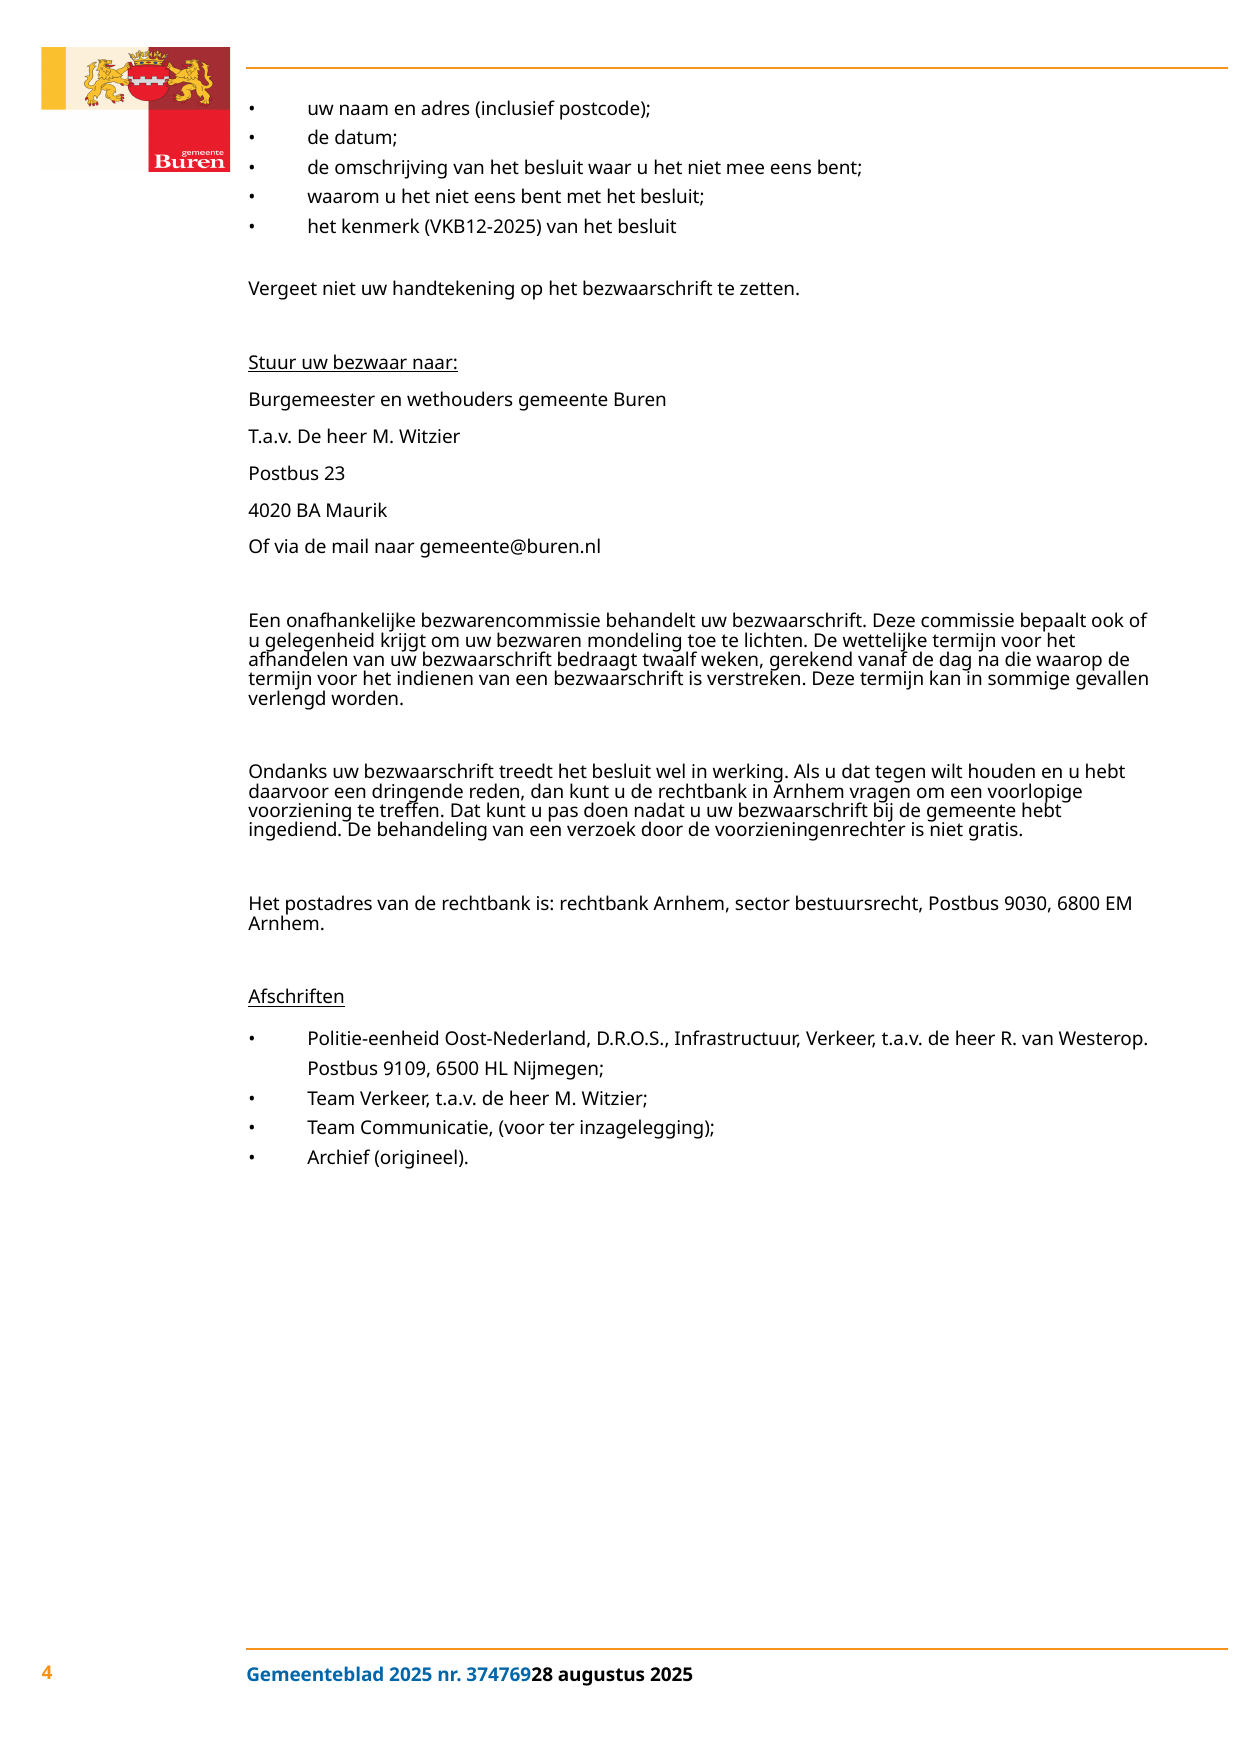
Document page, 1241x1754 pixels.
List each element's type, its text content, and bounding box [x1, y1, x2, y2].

list het kenmerk (VKB12-2025) van het besluit [248, 213, 1152, 239]
text Een onafhankelijke bezwarencommissie behandelt uw bezwaarschrift. Deze commissie bepaalt ook of u gelegenheid krijgt om uw bezwaren mondeling toe te lichten. De wettelijke termijn voor het afhandelen van uw bezwaarschrift bedraagt twaalf weken, gerekend vanaf de dag na die waarop de termijn voor het indienen van een bezwaarschrift is verstreken. Deze termijn kan in sommige gevallen verlengd worden. [248, 612, 1152, 709]
text Burgemeester en wethouders gemeente Buren [248, 391, 1152, 410]
list de omschrijving van het besluit waar u het niet mee eens bent; [248, 154, 1152, 180]
picture [41, 47, 231, 172]
list Team Communicatie, (voor ter inzagelegging); [248, 1114, 1152, 1140]
text Of via de mail naar gemeente@buren.nl [248, 538, 1152, 558]
list Politie-eenheid Oost-Nederland, D.R.O.S., Infrastructuur, Verkeer, t.a.v. de heer R. van Westerop. Postbus 9109, 6500 HL Nijmegen; [248, 1026, 1152, 1081]
text Het postadres van de rechtbank is: rechtbank Arnhem, sector bestuursrecht, Postbus 9030, 6800 EM Arnhem. [248, 895, 1152, 934]
list waarom u het niet eens bent met het besluit; [248, 183, 1152, 209]
text 4020 BA Maurik [248, 502, 1152, 521]
text Postbus 23 [248, 464, 1152, 484]
text Afschriften [248, 988, 1152, 1008]
text T.a.v. De heer M. Witzier [248, 428, 1152, 447]
list de datum; [248, 124, 1152, 150]
list Team Verkeer, t.a.v. de heer M. Witzier; [248, 1085, 1152, 1110]
text Ondanks uw bezwaarschrift treedt het besluit wel in werking. Als u dat tegen wilt houden en u hebt daarvoor een dringende reden, dan kunt u de rechtbank in Arnhem vragen om een voorlopige voorziening te treffen. Dat kunt u pas doen nadat u uw bezwaarschrift bij de gemeente hebt ingediend. De behandeling van een verzoek door de voorzieningenrechter is niet gratis. [248, 763, 1152, 841]
list uw naam en adres (inclusief postcode); [248, 95, 1152, 121]
list Archief (origineel). [248, 1144, 1152, 1169]
text Stuur uw bezwaar naar: [248, 354, 1152, 373]
text Vergeet niet uw handtekening op het bezwaarschrift te zetten. [248, 280, 1152, 299]
